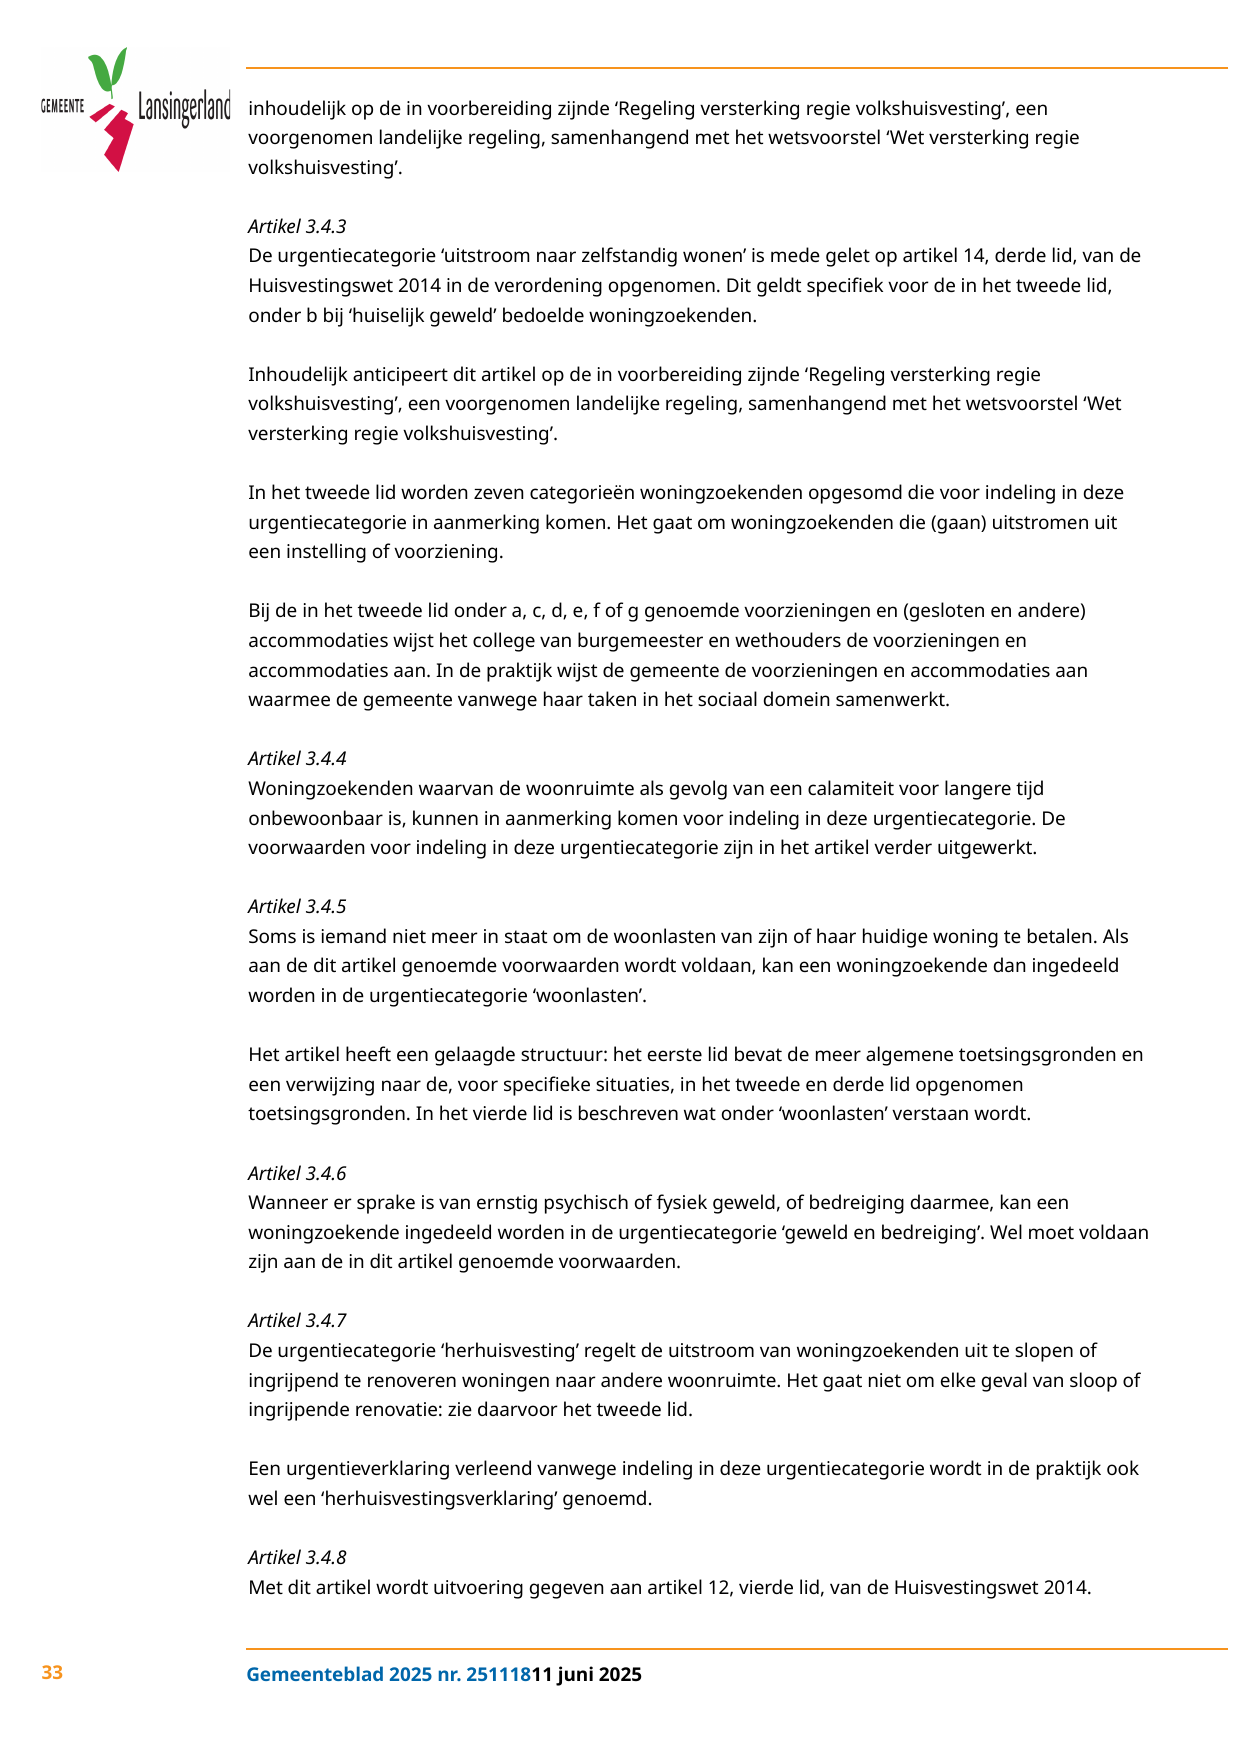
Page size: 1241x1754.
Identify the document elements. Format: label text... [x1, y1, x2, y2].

text Artikel 3.4.5 [248, 893, 1152, 919]
text Artikel 3.4.8 [248, 1544, 1152, 1570]
text Artikel 3.4.4 [248, 746, 1152, 771]
text De urgentiecategorie ‘uitstroom naar zelfstandig wonen’ is mede gelet op artikel 14, derde lid, van de Huisvestingswet 2014 in de verordening opgenomen. Dit geldt specifiek voor de in het tweede lid, onder b bij ‘huiselijk geweld’ bedoelde woningzoekenden. [248, 243, 1152, 328]
text inhoudelijk op de in voorbereiding zijnde ‘Regeling versterking regie volkshuisvesting’, een voorgenomen landelijke regeling, samenhangend met het wetsvoorstel ‘Wet versterking regie volkshuisvesting’. [248, 95, 1152, 180]
picture [41, 47, 231, 172]
text Wanneer er sprake is van ernstig psychisch of fysiek geweld, of bedreiging daarmee, kan een woningzoekende ingedeeld worden in de urgentiecategorie ‘geweld en bedreiging’. Wel moet voldaan zijn aan de in dit artikel genoemde voorwaarden. [248, 1189, 1152, 1274]
text Artikel 3.4.3 [248, 213, 1152, 239]
text Woningzoekenden waarvan de woonruimte als gevolg van een calamiteit voor langere tijd onbewoonbaar is, kunnen in aanmerking komen voor indeling in deze urgentiecategorie. De voorwaarden voor indeling in deze urgentiecategorie zijn in het artikel verder uitgewerkt. [248, 775, 1152, 860]
text De urgentiecategorie ‘herhuisvesting’ regelt de uitstroom van woningzoekenden uit te slopen of ingrijpend te renoveren woningen naar andere woonruimte. Het gaat niet om elke geval van sloop of ingrijpende renovatie: zie daarvoor het tweede lid. [248, 1337, 1152, 1422]
text Het artikel heeft een gelaagde structuur: het eerste lid bevat de meer algemene toetsingsgronden en een verwijzing naar de, voor specifieke situaties, in het tweede en derde lid opgenomen toetsingsgronden. In het vierde lid is beschreven wat onder ‘woonlasten’ verstaan wordt. [248, 1041, 1152, 1126]
text In het tweede lid worden zeven categorieën woningzoekenden opgesomd die voor indeling in deze urgentiecategorie in aanmerking komen. Het gaat om woningzoekenden die (gaan) uitstromen uit een instelling of voorziening. [248, 479, 1152, 564]
text Inhoudelijk anticipeert dit artikel op de in voorbereiding zijnde ‘Regeling versterking regie volkshuisvesting’, een voorgenomen landelijke regeling, samenhangend met het wetsvoorstel ‘Wet versterking regie volkshuisvesting’. [248, 361, 1152, 446]
text Een urgentieverklaring verleend vanwege indeling in deze urgentiecategorie wordt in de praktijk ook wel een ‘herhuisvestingsverklaring’ genoemd. [248, 1456, 1152, 1511]
text Soms is iemand niet meer in staat om de woonlasten van zijn of haar huidige woning te betalen. Als aan de dit artikel genoemde voorwaarden wordt voldaan, kan een woningzoekende dan ingedeeld worden in de urgentiecategorie ‘woonlasten’. [248, 923, 1152, 1008]
text Met dit artikel wordt uitvoering gegeven aan artikel 12, vierde lid, van de Huisvestingswet 2014. [248, 1574, 1152, 1600]
text Artikel 3.4.7 [248, 1308, 1152, 1333]
text Bij de in het tweede lid onder a, c, d, e, f of g genoemde voorzieningen en (gesloten en andere) accommodaties wijst het college van burgemeester en wethouders de voorzieningen en accommodaties aan. In de praktijk wijst de gemeente de voorzieningen en accommodaties aan waarmee de gemeente vanwege haar taken in het sociaal domein samenwerkt. [248, 598, 1152, 712]
text Artikel 3.4.6 [248, 1160, 1152, 1186]
